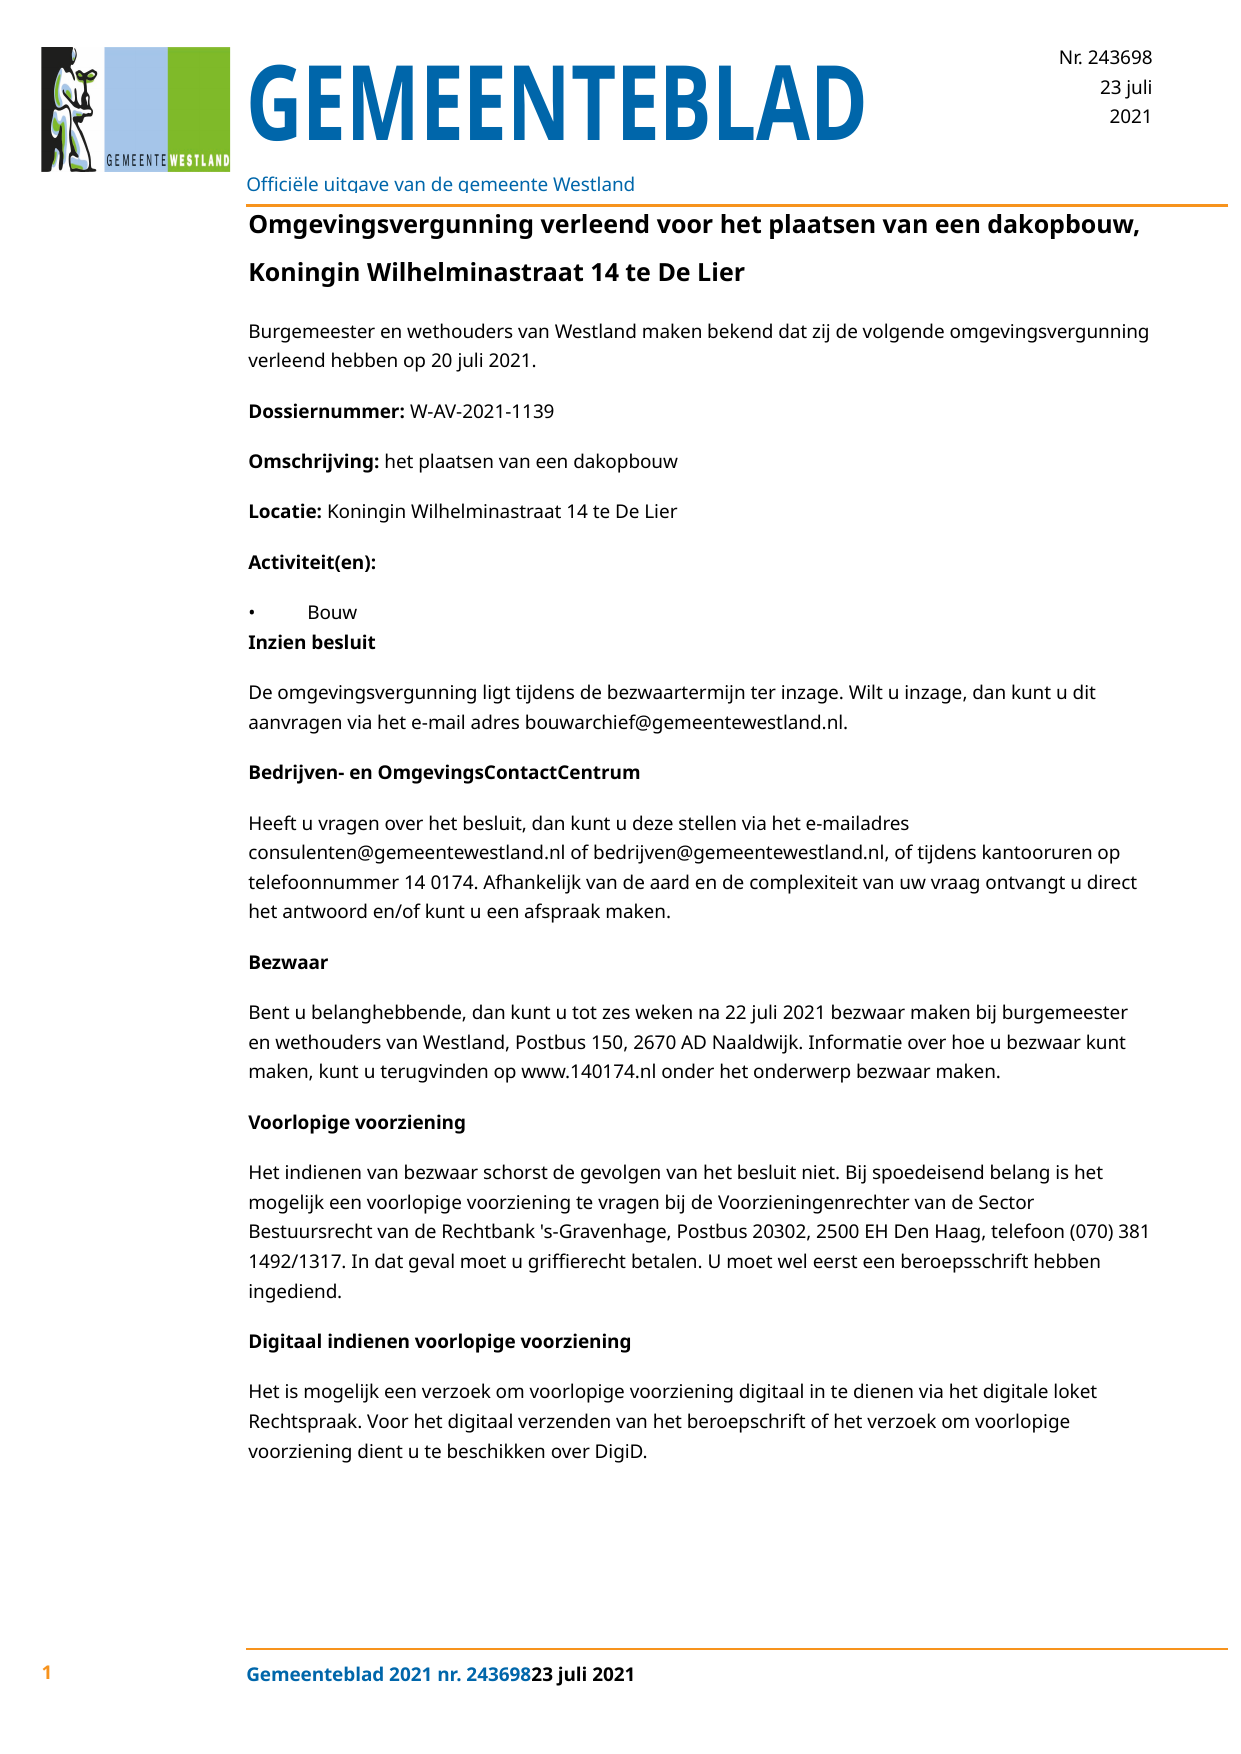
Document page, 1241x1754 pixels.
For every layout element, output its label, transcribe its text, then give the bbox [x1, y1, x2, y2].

text Activiteit(en): [248, 549, 1152, 575]
text Het is mogelijk een verzoek om voorlopige voorziening digitaal in te dienen via het digitale loket Rechtspraak. Voor het digitaal verzenden van het beroepschrift of het verzoek om voorlopige voorziening dient u te beschikken over DigiD. [248, 1379, 1152, 1464]
text Voorlopige voorziening [248, 1109, 1152, 1135]
list Bouw [248, 599, 1152, 625]
text Omschrijving: het plaatsen van een dakopbouw [248, 448, 1152, 474]
text Locatie: Koningin Wilhelminastraat 14 te De Lier [248, 499, 1152, 524]
text Omgevingsvergunning verleend voor het plaatsen van een dakopbouw, Koningin Wilhelminastraat 14 te De Lier [248, 207, 1152, 288]
text Dossiernummer: W-AV-2021-1139 [248, 398, 1152, 424]
text Bezwaar [248, 949, 1152, 975]
text Burgemeester en wethouders van Westland maken bekend dat zij de volgende omgevingsvergunning verleend hebben op 20 juli 2021. [248, 318, 1152, 373]
text Bent u belanghebbende, dan kunt u tot zes weken na 22 juli 2021 bezwaar maken bij burgemeester en wethouders van Westland, Postbus 150, 2670 AD Naaldwijk. Informatie over hoe u bezwaar kunt maken, kunt u terugvinden op www.140174.nl onder het onderwerp bezwaar maken. [248, 999, 1152, 1084]
picture [41, 47, 231, 172]
text Het indienen van bezwaar schorst de gevolgen van het besluit niet. Bij spoedeisend belang is het mogelijk een voorlopige voorziening te vragen bij de Voorzieningenrechter van de Sector Bestuursrecht van de Rechtbank 's-Gravenhage, Postbus 20302, 2500 EH Den Haag, telefoon (070) 381 1492/1317. In dat geval moet u griffierecht betalen. U moet wel eerst een beroepsschrift hebben ingediend. [248, 1159, 1152, 1304]
text Bedrijven- en OmgevingsContactCentrum [248, 759, 1152, 785]
text Digitaal indienen voorlopige voorziening [248, 1328, 1152, 1354]
text De omgevingsvergunning ligt tijdens de bezwaartermijn ter inzage. Wilt u inzage, dan kunt u dit aanvragen via het e-mail adres bouwarchief@gemeentewestland.nl. [248, 679, 1152, 735]
text Inzien besluit [248, 629, 1152, 655]
text Heeft u vragen over het besluit, dan kunt u deze stellen via het e-mailadres consulenten@gemeentewestland.nl of bedrijven@gemeentewestland.nl, of tijdens kantooruren op telefoonnummer 14 0174. Afhankelijk van de aard en de complexiteit van uw vraag ontvangt u direct het antwoord en/of kunt u een afspraak maken. [248, 810, 1152, 924]
